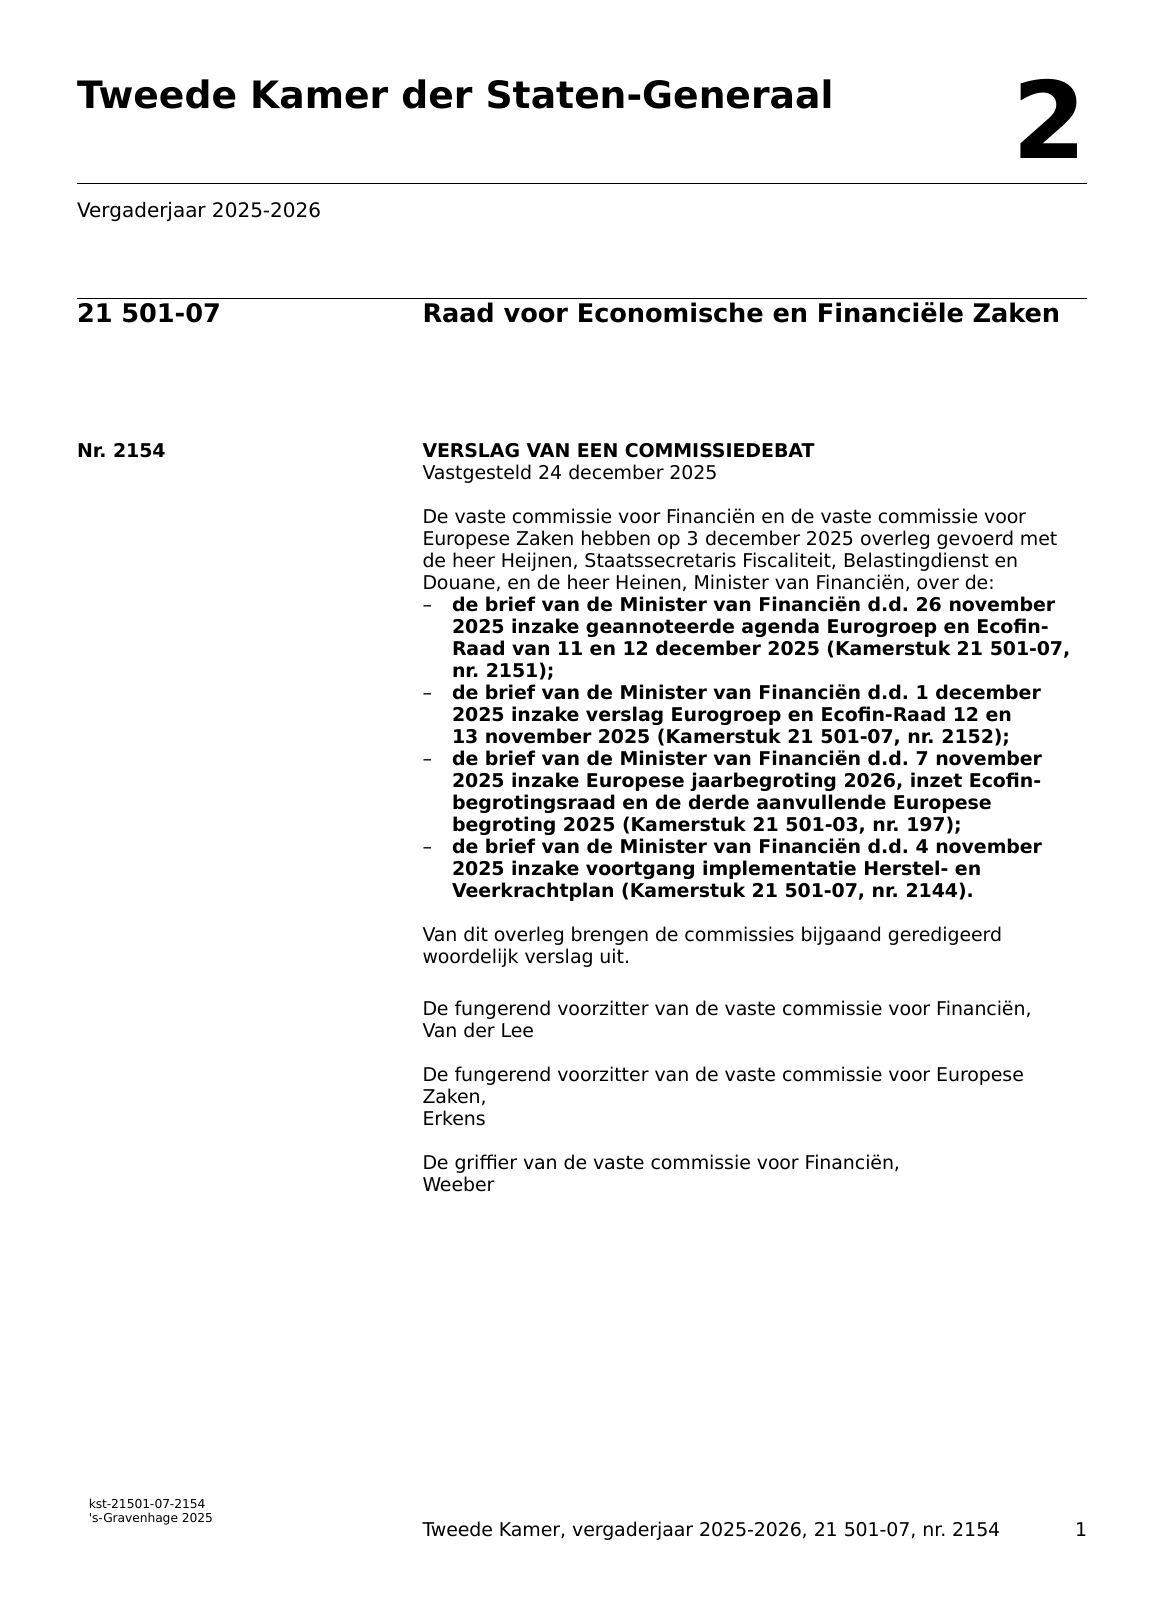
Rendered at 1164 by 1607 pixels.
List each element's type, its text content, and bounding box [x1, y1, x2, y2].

text – de brief van de Minister van Financiën d.d. 4 november 2025 inzake voortgang implementatie Herstel- en Veerkrachtplan (Kamerstuk 21 501-07, nr. 2144). [422, 836, 1087, 901]
subtitle Nr. 2154 VERSLAG VAN EEN COMMISSIEDEBAT [77, 440, 1087, 462]
text kst-21501-07-2154 [88, 1497, 323, 1511]
text Van dit overleg brengen de commissies bijgaand geredigeerd woordelijk verslag uit. [422, 924, 1087, 968]
subtitle 21 501-07 Raad voor Economische en Financiële Zaken [77, 299, 1087, 329]
table_header Tweede Kamer der Staten-Generaal [77, 59, 886, 183]
text De fungerend voorzitter van de vaste commissie voor Europese Zaken, Erkens [422, 1064, 1087, 1130]
text – de brief van de Minister van Financiën d.d. 26 november 2025 inzake geannoteerde agenda Eurogroep en Ecofin-Raad van 11 en 12 december 2025 (Kamerstuk 21 501-07, nr. 2151); [422, 594, 1087, 682]
text De fungerend voorzitter van de vaste commissie voor Financiën, Van der Lee [422, 998, 1087, 1042]
text – de brief van de Minister van Financiën d.d. 7 november 2025 inzake Europese jaarbegroting 2026, inzet Ecofin-begrotingsraad en de derde aanvullende Europese begroting 2025 (Kamerstuk 21 501-03, nr. 197); [422, 748, 1087, 836]
text De vaste commissie voor Financiën en de vaste commissie voor Europese Zaken hebben op 3 december 2025 overleg gevoerd met de heer Heijnen, Staatssecretaris Fiscaliteit, Belastingdienst en Douane, en de heer Heinen, Minister van Financiën, over de: [422, 506, 1087, 594]
text 's-Gravenhage 2025 [88, 1511, 323, 1525]
text – de brief van de Minister van Financiën d.d. 1 december 2025 inzake verslag Eurogroep en Ecofin-Raad 12 en 13 november 2025 (Kamerstuk 21 501-07, nr. 2152); [422, 682, 1087, 748]
text Vastgesteld 24 december 2025 [422, 462, 1087, 484]
table_header 2 [886, 59, 1087, 183]
text De griffier van de vaste commissie voor Financiën, Weeber [422, 1152, 1087, 1196]
table_cell Vergaderjaar 2025-2026 [77, 184, 1087, 298]
